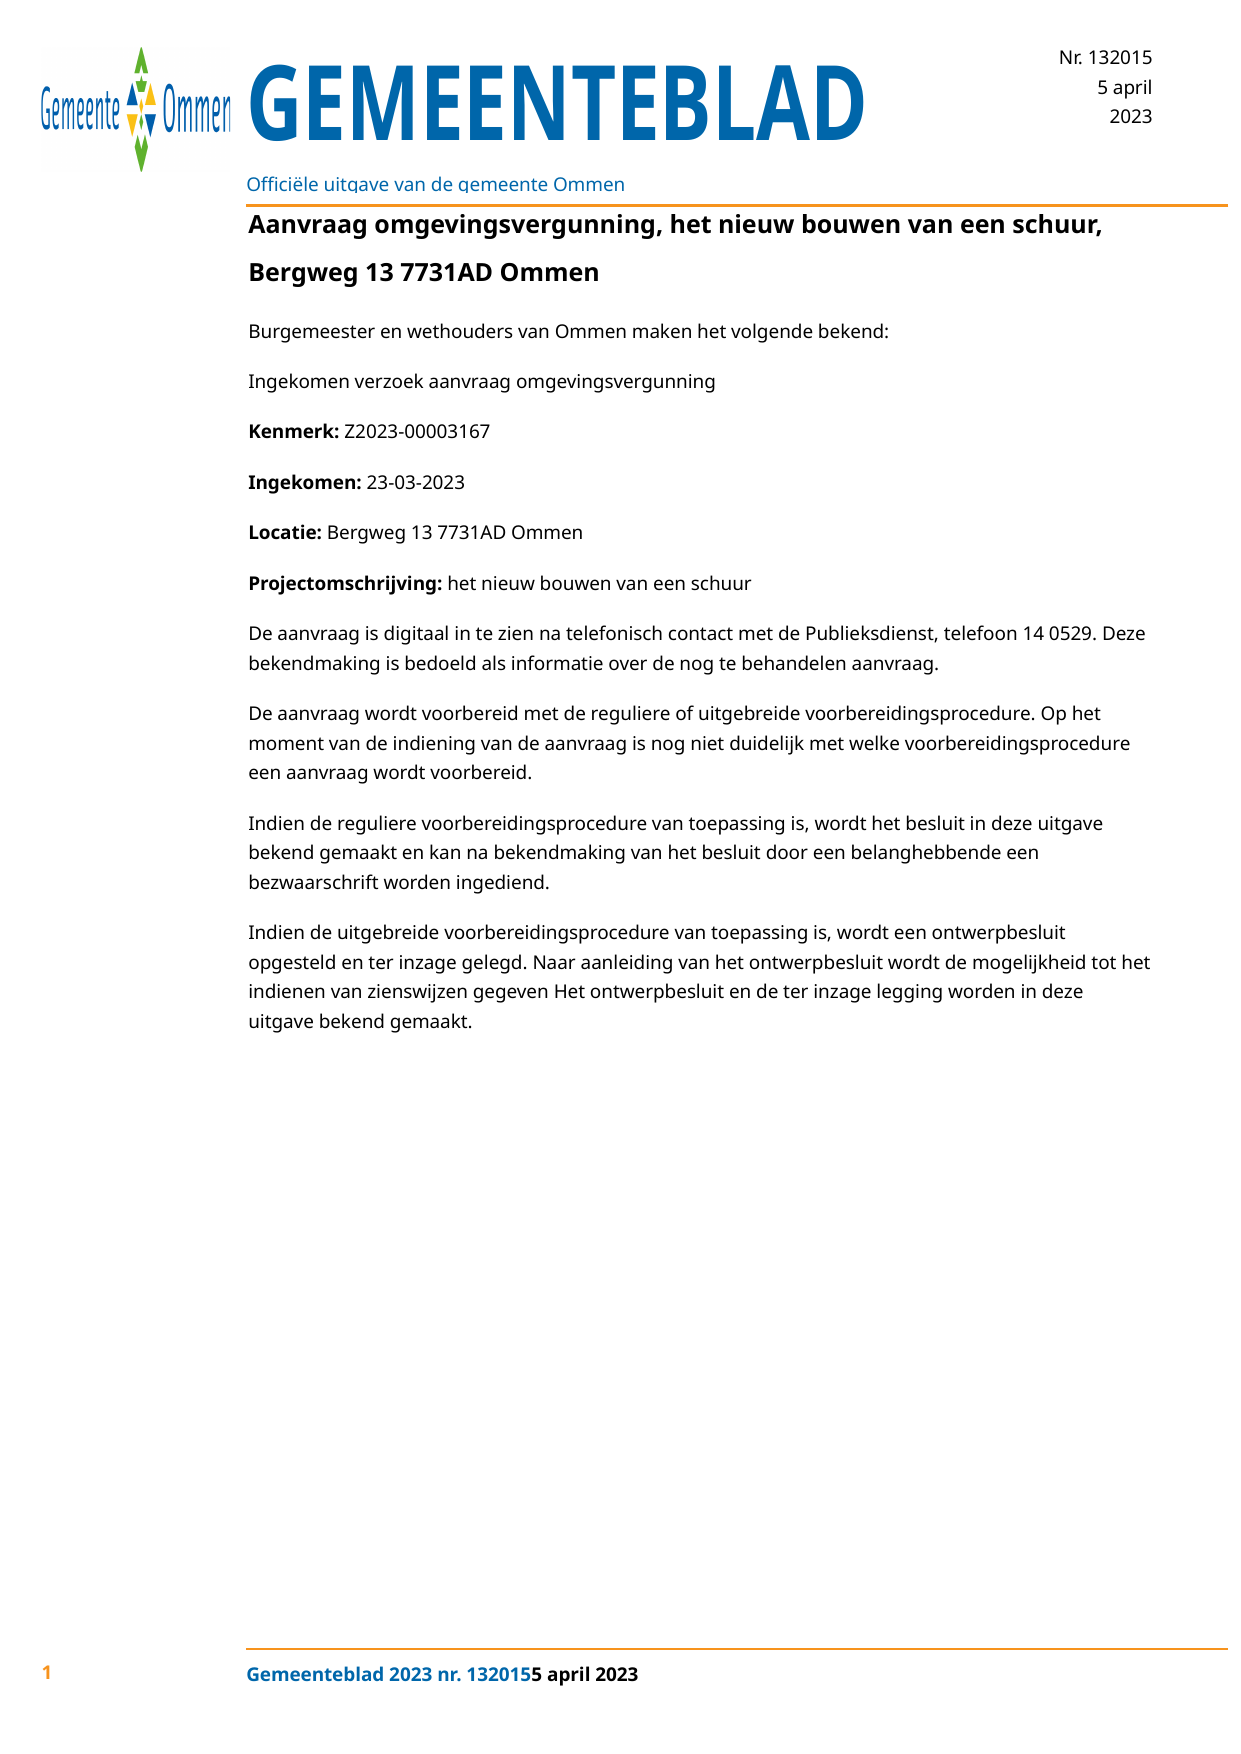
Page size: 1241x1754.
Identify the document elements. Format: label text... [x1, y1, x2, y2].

text Kenmerk: Z2023-00003167 [248, 419, 1152, 444]
picture [41, 47, 231, 172]
text Ingekomen verzoek aanvraag omgevingsvergunning [248, 368, 1152, 394]
text De aanvraag is digitaal in te zien na telefonisch contact met de Publieksdienst, telefoon 14 0529. Deze bekendmaking is bedoeld als informatie over de nog te behandelen aanvraag. [248, 620, 1152, 676]
text Burgemeester en wethouders van Ommen maken het volgende bekend: [248, 318, 1152, 344]
text Aanvraag omgevingsvergunning, het nieuw bouwen van een schuur, Bergweg 13 7731AD Ommen [248, 207, 1152, 288]
text Locatie: Bergweg 13 7731AD Ommen [248, 519, 1152, 545]
text De aanvraag wordt voorbereid met de reguliere of uitgebreide voorbereidingsprocedure. Op het moment van de indiening van de aanvraag is nog niet duidelijk met welke voorbereidingsprocedure een aanvraag wordt voorbereid. [248, 700, 1152, 785]
text Ingekomen: 23-03-2023 [248, 469, 1152, 495]
text Indien de reguliere voorbereidingsprocedure van toepassing is, wordt het besluit in deze uitgave bekend gemaakt en kan na bekendmaking van het besluit door een belanghebbende een bezwaarschrift worden ingediend. [248, 810, 1152, 895]
text Projectomschrijving: het nieuw bouwen van een schuur [248, 570, 1152, 596]
text Indien de uitgebreide voorbereidingsprocedure van toepassing is, wordt een ontwerpbesluit opgesteld en ter inzage gelegd. Naar aanleiding van het ontwerpbesluit wordt de mogelijkheid tot het indienen van zienswijzen gegeven Het ontwerpbesluit en de ter inzage legging worden in deze uitgave bekend gemaakt. [248, 919, 1152, 1034]
